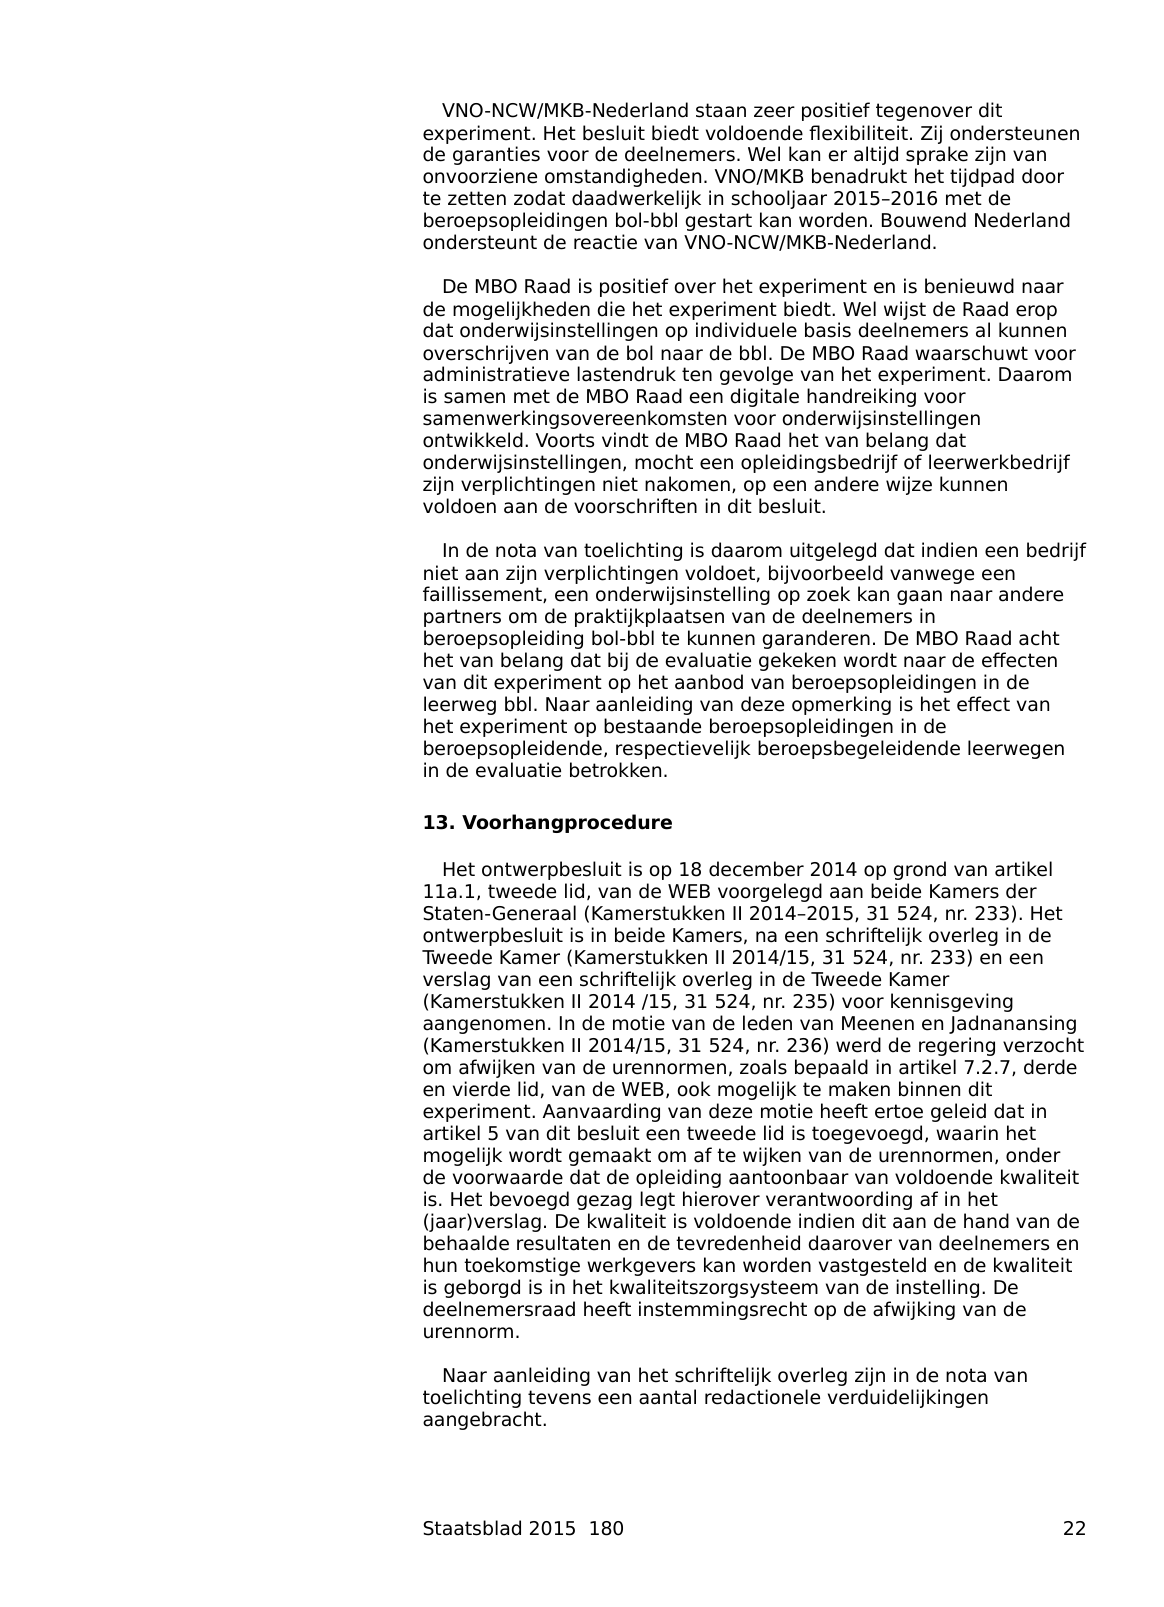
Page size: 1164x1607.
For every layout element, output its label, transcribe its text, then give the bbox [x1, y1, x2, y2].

subtitle 13. Voorhangprocedure [422, 812, 1087, 834]
text VNO-NCW/MKB-Nederland staan zeer positief tegenover dit experiment. Het besluit biedt voldoende flexibiliteit. Zij ondersteunen de garanties voor de deelnemers. Wel kan er altijd sprake zijn van onvoorziene omstandigheden. VNO/MKB benadrukt het tijdpad door te zetten zodat daadwerkelijk in schooljaar 2015–2016 met de beroepsopleidingen bol-bbl gestart kan worden. Bouwend Nederland ondersteunt de reactie van VNO-NCW/MKB-Nederland. [422, 100, 1087, 254]
text Het ontwerpbesluit is op 18 december 2014 op grond van artikel 11a.1, tweede lid, van de WEB voorgelegd aan beide Kamers der Staten-Generaal (Kamerstukken II 2014–2015, 31 524, nr. 233). Het ontwerpbesluit is in beide Kamers, na een schriftelijk overleg in de Tweede Kamer (Kamerstukken II 2014/15, 31 524, nr. 233) en een verslag van een schriftelijk overleg in de Tweede Kamer (Kamerstukken II 2014 /15, 31 524, nr. 235) voor kennisgeving aangenomen. In de motie van de leden van Meenen en Jadnanansing (Kamerstukken II 2014/15, 31 524, nr. 236) werd de regering verzocht om afwijken van de urennormen, zoals bepaald in artikel 7.2.7, derde en vierde lid, van de WEB, ook mogelijk te maken binnen dit experiment. Aanvaarding van deze motie heeft ertoe geleid dat in artikel 5 van dit besluit een tweede lid is toegevoegd, waarin het mogelijk wordt gemaakt om af te wijken van de urennormen, onder de voorwaarde dat de opleiding aantoonbaar van voldoende kwaliteit is. Het bevoegd gezag legt hierover verantwoording af in het (jaar)verslag. De kwaliteit is voldoende indien dit aan de hand van de behaalde resultaten en de tevredenheid daarover van deelnemers en hun toekomstige werkgevers kan worden vastgesteld en de kwaliteit is geborgd is in het kwaliteitszorgsysteem van de instelling. De deelnemersraad heeft instemmingsrecht op de afwijking van de urennorm. [422, 859, 1087, 1343]
text De MBO Raad is positief over het experiment en is benieuwd naar de mogelijkheden die het experiment biedt. Wel wijst de Raad erop dat onderwijsinstellingen op individuele basis deelnemers al kunnen overschrijven van de bol naar de bbl. De MBO Raad waarschuwt voor administratieve lastendruk ten gevolge van het experiment. Daarom is samen met de MBO Raad een digitale handreiking voor samenwerkingsovereenkomsten voor onderwijsinstellingen ontwikkeld. Voorts vindt de MBO Raad het van belang dat onderwijsinstellingen, mocht een opleidingsbedrijf of leerwerkbedrijf zijn verplichtingen niet nakomen, op een andere wijze kunnen voldoen aan de voorschriften in dit besluit. [422, 276, 1087, 518]
text In de nota van toelichting is daarom uitgelegd dat indien een bedrijf niet aan zijn verplichtingen voldoet, bijvoorbeeld vanwege een faillissement, een onderwijsinstelling op zoek kan gaan naar andere partners om de praktijkplaatsen van de deelnemers in beroepsopleiding bol-bbl te kunnen garanderen. De MBO Raad acht het van belang dat bij de evaluatie gekeken wordt naar de effecten van dit experiment op het aanbod van beroepsopleidingen in de leerweg bbl. Naar aanleiding van deze opmerking is het effect van het experiment op bestaande beroepsopleidingen in de beroepsopleidende, respectievelijk beroepsbegeleidende leerwegen in de evaluatie betrokken. [422, 540, 1087, 782]
text Naar aanleiding van het schriftelijk overleg zijn in de nota van toelichting tevens een aantal redactionele verduidelijkingen aangebracht. [422, 1365, 1087, 1431]
